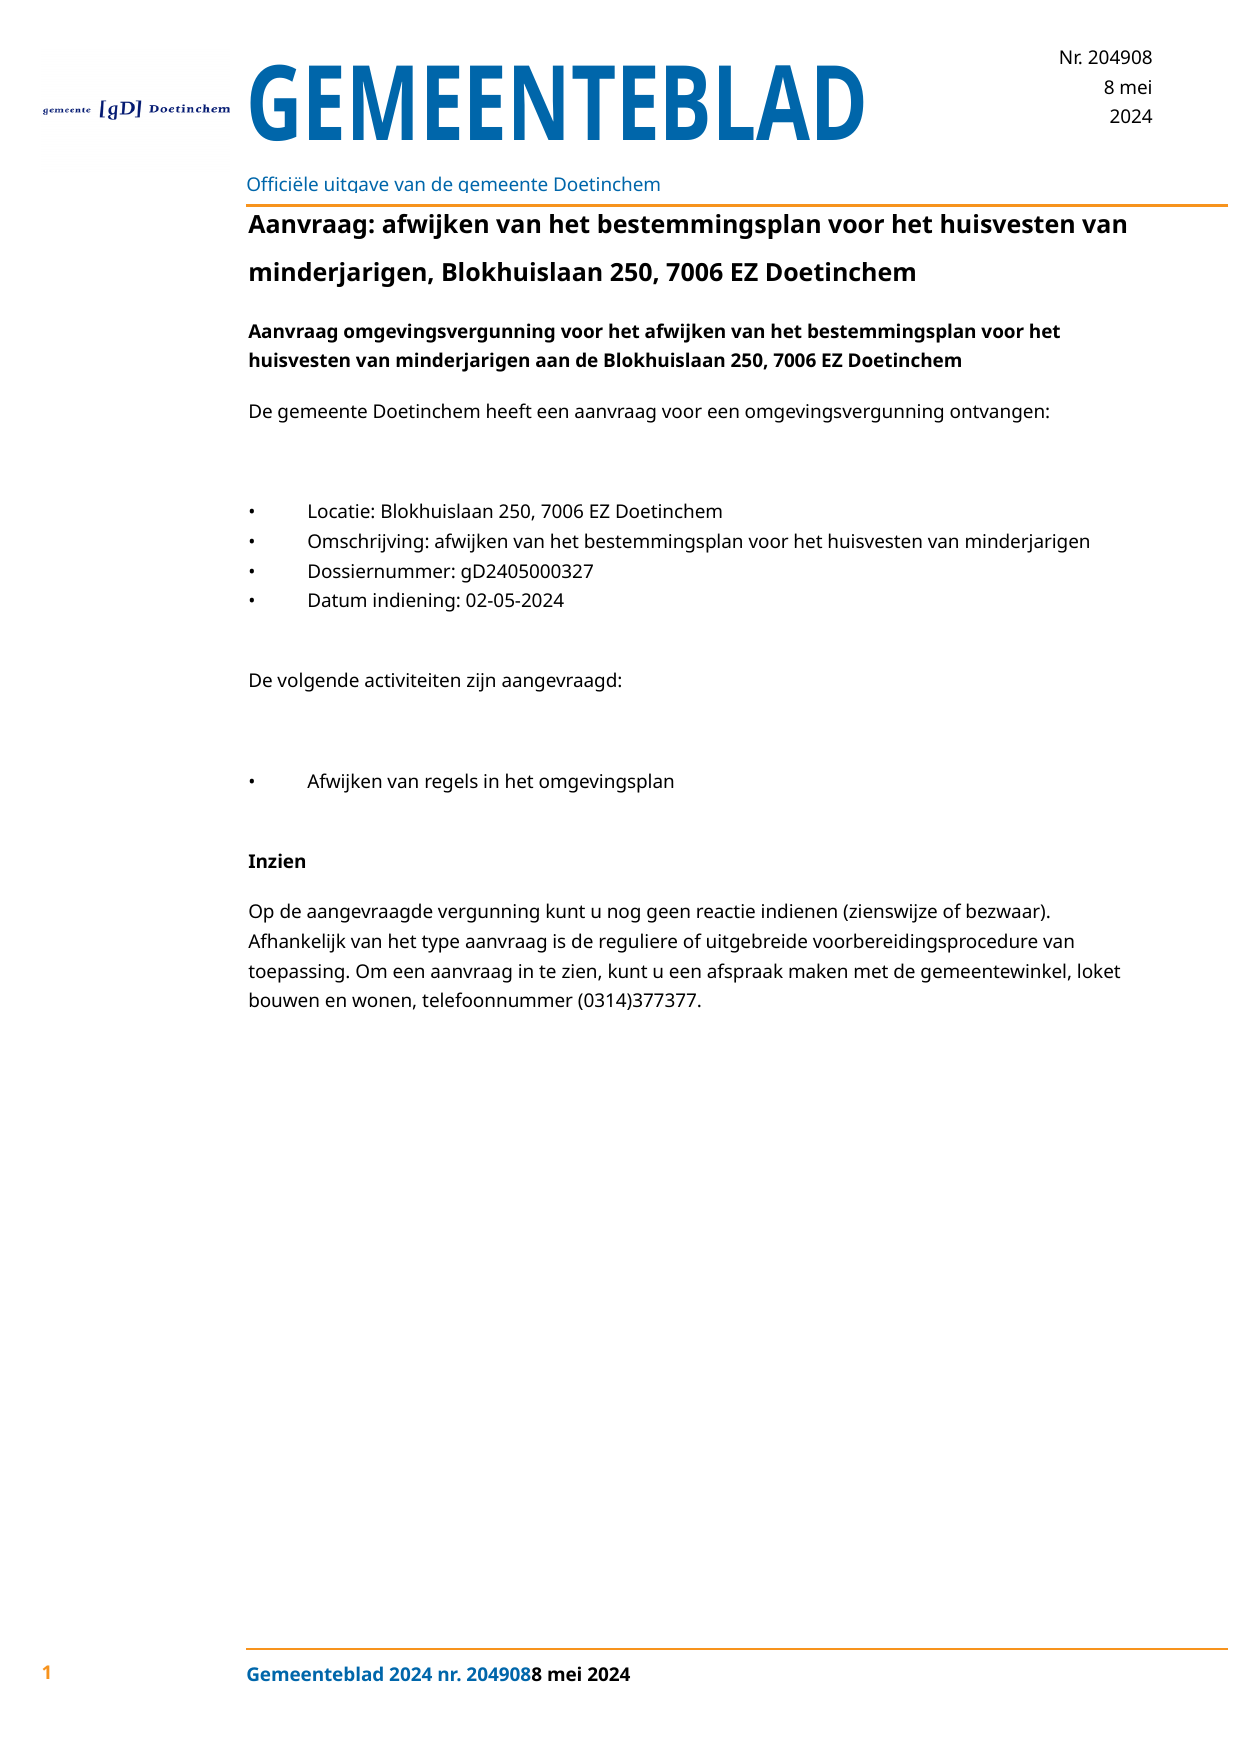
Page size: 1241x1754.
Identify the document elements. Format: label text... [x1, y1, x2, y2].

text De volgende activiteiten zijn aangevraagd: [248, 667, 1152, 693]
list Omschrijving: afwijken van het bestemmingsplan voor het huisvesten van minderjarigen [248, 528, 1152, 554]
list Datum indiening: 02-05-2024 [248, 587, 1152, 613]
list Dossiernummer: gD2405000327 [248, 558, 1152, 584]
text Op de aangevraagde vergunning kunt u nog geen reactie indienen (zienswijze of bezwaar). Afhankelijk van het type aanvraag is de reguliere of uitgebreide voorbereidingsprocedure van toepassing. Om een aanvraag in te zien, kunt u een afspraak maken met de gemeentewinkel, loket bouwen en wonen, telefoonnummer (0314)377377. [248, 899, 1152, 1013]
list Locatie: Blokhuislaan 250, 7006 EZ Doetinchem [248, 499, 1152, 524]
list Afwijken van regels in het omgevingsplan [248, 768, 1152, 794]
picture [41, 47, 231, 172]
text Aanvraag: afwijken van het bestemmingsplan voor het huisvesten van minderjarigen, Blokhuislaan 250, 7006 EZ Doetinchem [248, 207, 1152, 288]
text Aanvraag omgevingsvergunning voor het afwijken van het bestemmingsplan voor het huisvesten van minderjarigen aan de Blokhuislaan 250, 7006 EZ Doetinchem [248, 318, 1152, 373]
text Inzien [248, 848, 1152, 874]
text De gemeente Doetinchem heeft een aanvraag voor een omgevingsvergunning ontvangen: [248, 398, 1152, 424]
